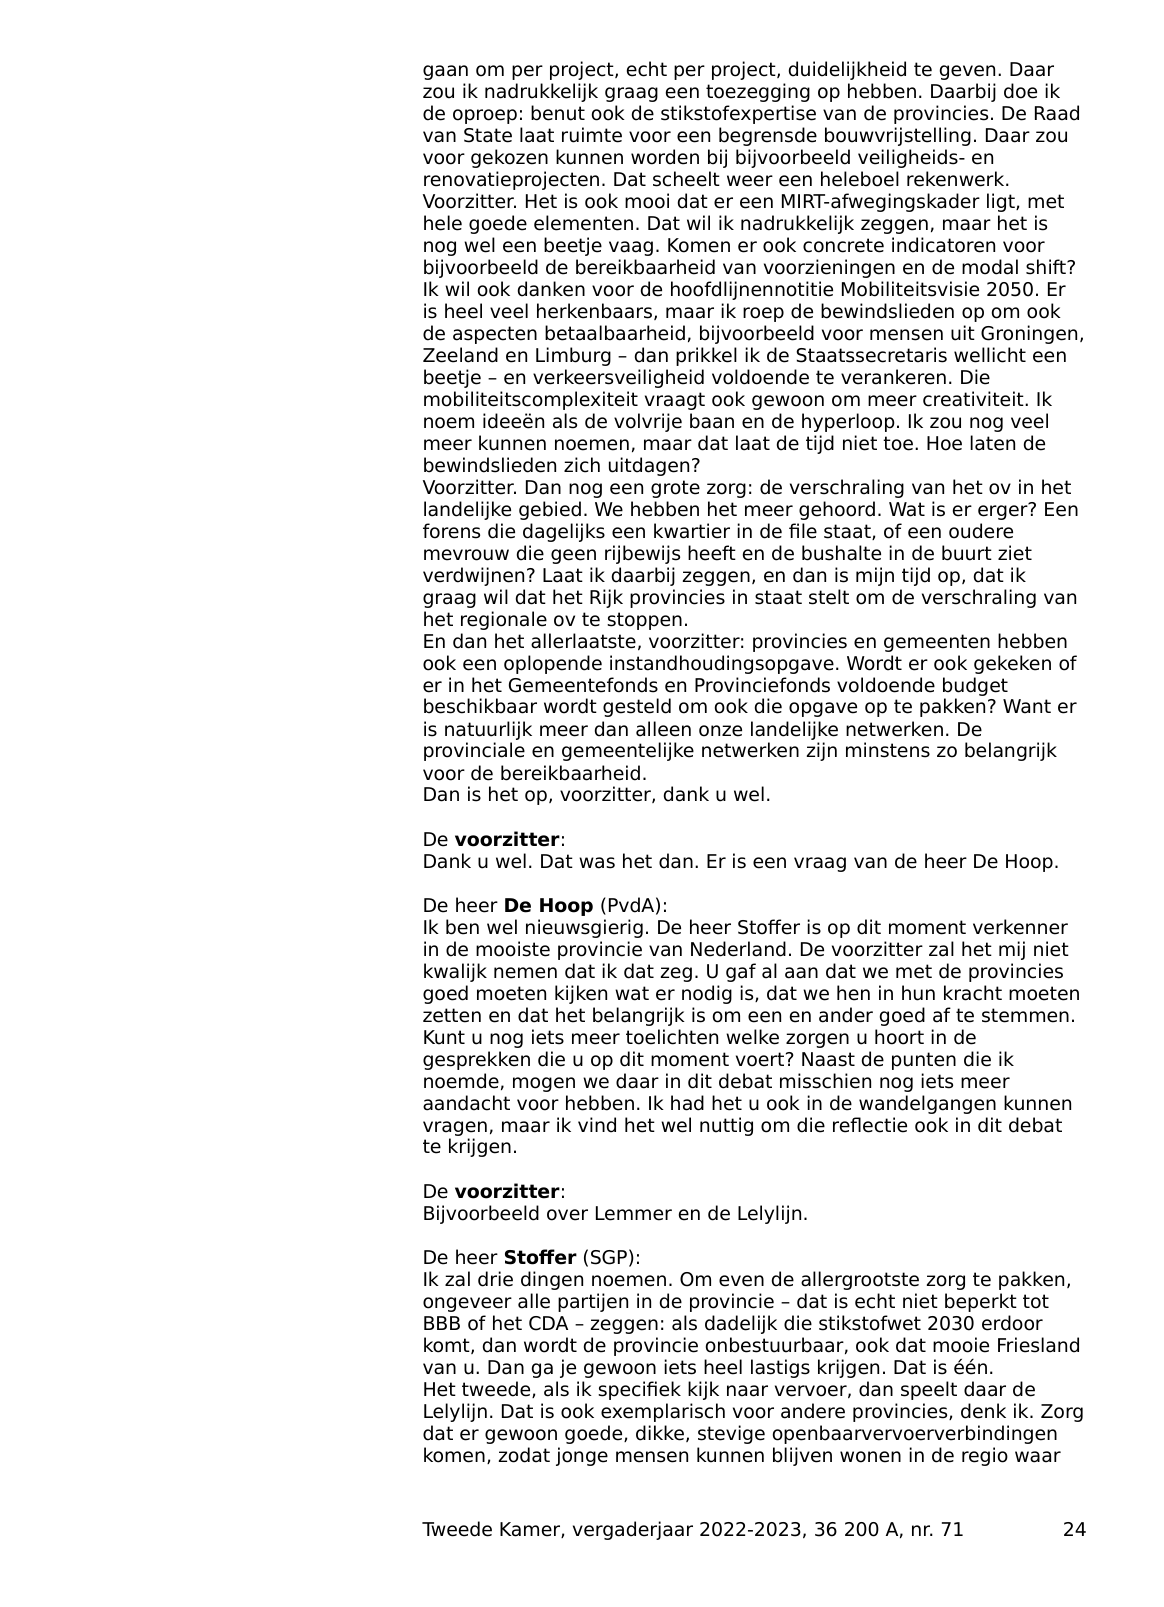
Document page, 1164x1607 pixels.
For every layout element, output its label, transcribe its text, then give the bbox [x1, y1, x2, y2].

text En dan het allerlaatste, voorzitter: provincies en gemeenten hebben ook een oplopende instandhoudingsopgave. Wordt er ook gekeken of er in het Gemeentefonds en Provinciefonds voldoende budget beschikbaar wordt gesteld om ook die opgave op te pakken? Want er is natuurlijk meer dan alleen onze landelijke netwerken. De provinciale en gemeentelijke netwerken zijn minstens zo belangrijk voor de bereikbaarheid. [422, 631, 1087, 784]
text Dank u wel. Dat was het dan. Er is een vraag van de heer De Hoop. [422, 851, 1087, 872]
text De heer De Hoop (PvdA): [422, 895, 1087, 917]
text Bijvoorbeeld over Lemmer en de Lelylijn. [422, 1203, 1087, 1224]
text Voorzitter. Dan nog een grote zorg: de verschraling van het ov in het landelijke gebied. We hebben het meer gehoord. Wat is er erger? Een forens die dagelijks een kwartier in de file staat, of een oudere mevrouw die geen rijbewijs heeft en de bushalte in de buurt ziet verdwijnen? Laat ik daarbij zeggen, en dan is mijn tijd op, dat ik graag wil dat het Rijk provincies in staat stelt om de verschraling van het regionale ov te stoppen. [422, 477, 1087, 631]
text De voorzitter: [422, 1181, 1087, 1203]
text Ik wil ook danken voor de hoofdlijnennotitie Mobiliteitsvisie 2050. Er is heel veel herkenbaars, maar ik roep de bewindslieden op om ook de aspecten betaalbaarheid, bijvoorbeeld voor mensen uit Groningen, Zeeland en Limburg – dan prikkel ik de Staatssecretaris wellicht een beetje – en verkeersveiligheid voldoende te verankeren. Die mobiliteitscomplexiteit vraagt ook gewoon om meer creativiteit. Ik noem ideeën als de volvrije baan en de hyperloop. Ik zou nog veel meer kunnen noemen, maar dat laat de tijd niet toe. Hoe laten de bewindslieden zich uitdagen? [422, 279, 1087, 477]
text De heer Stoffer (SGP): [422, 1247, 1087, 1269]
text gaan om per project, echt per project, duidelijkheid te geven. Daar zou ik nadrukkelijk graag een toezegging op hebben. Daarbij doe ik de oproep: benut ook de stikstofexpertise van de provincies. De Raad van State laat ruimte voor een begrensde bouwvrijstelling. Daar zou voor gekozen kunnen worden bij bijvoorbeeld veiligheids- en renovatieprojecten. Dat scheelt weer een heleboel rekenwerk. [422, 59, 1087, 191]
text Voorzitter. Het is ook mooi dat er een MIRT-afwegingskader ligt, met hele goede elementen. Dat wil ik nadrukkelijk zeggen, maar het is nog wel een beetje vaag. Komen er ook concrete indicatoren voor bijvoorbeeld de bereikbaarheid van voorzieningen en de modal shift? [422, 191, 1087, 279]
text Dan is het op, voorzitter, dank u wel. [422, 784, 1087, 806]
text Ik zal drie dingen noemen. Om even de allergrootste zorg te pakken, ongeveer alle partijen in de provincie – dat is echt niet beperkt tot BBB of het CDA – zeggen: als dadelijk die stikstofwet 2030 erdoor komt, dan wordt de provincie onbestuurbaar, ook dat mooie Friesland van u. Dan ga je gewoon iets heel lastigs krijgen. Dat is één. [422, 1269, 1087, 1379]
text Ik ben wel nieuwsgierig. De heer Stoffer is op dit moment verkenner in de mooiste provincie van Nederland. De voorzitter zal het mij niet kwalijk nemen dat ik dat zeg. U gaf al aan dat we met de provincies goed moeten kijken wat er nodig is, dat we hen in hun kracht moeten zetten en dat het belangrijk is om een en ander goed af te stemmen. Kunt u nog iets meer toelichten welke zorgen u hoort in de gesprekken die u op dit moment voert? Naast de punten die ik noemde, mogen we daar in dit debat misschien nog iets meer aandacht voor hebben. Ik had het u ook in de wandelgangen kunnen vragen, maar ik vind het wel nuttig om die reflectie ook in dit debat te krijgen. [422, 917, 1087, 1158]
text De voorzitter: [422, 828, 1087, 851]
text Het tweede, als ik specifiek kijk naar vervoer, dan speelt daar de Lelylijn. Dat is ook exemplarisch voor andere provincies, denk ik. Zorg dat er gewoon goede, dikke, stevige openbaarvervoerverbindingen komen, zodat jonge mensen kunnen blijven wonen in de regio waar [422, 1379, 1087, 1467]
